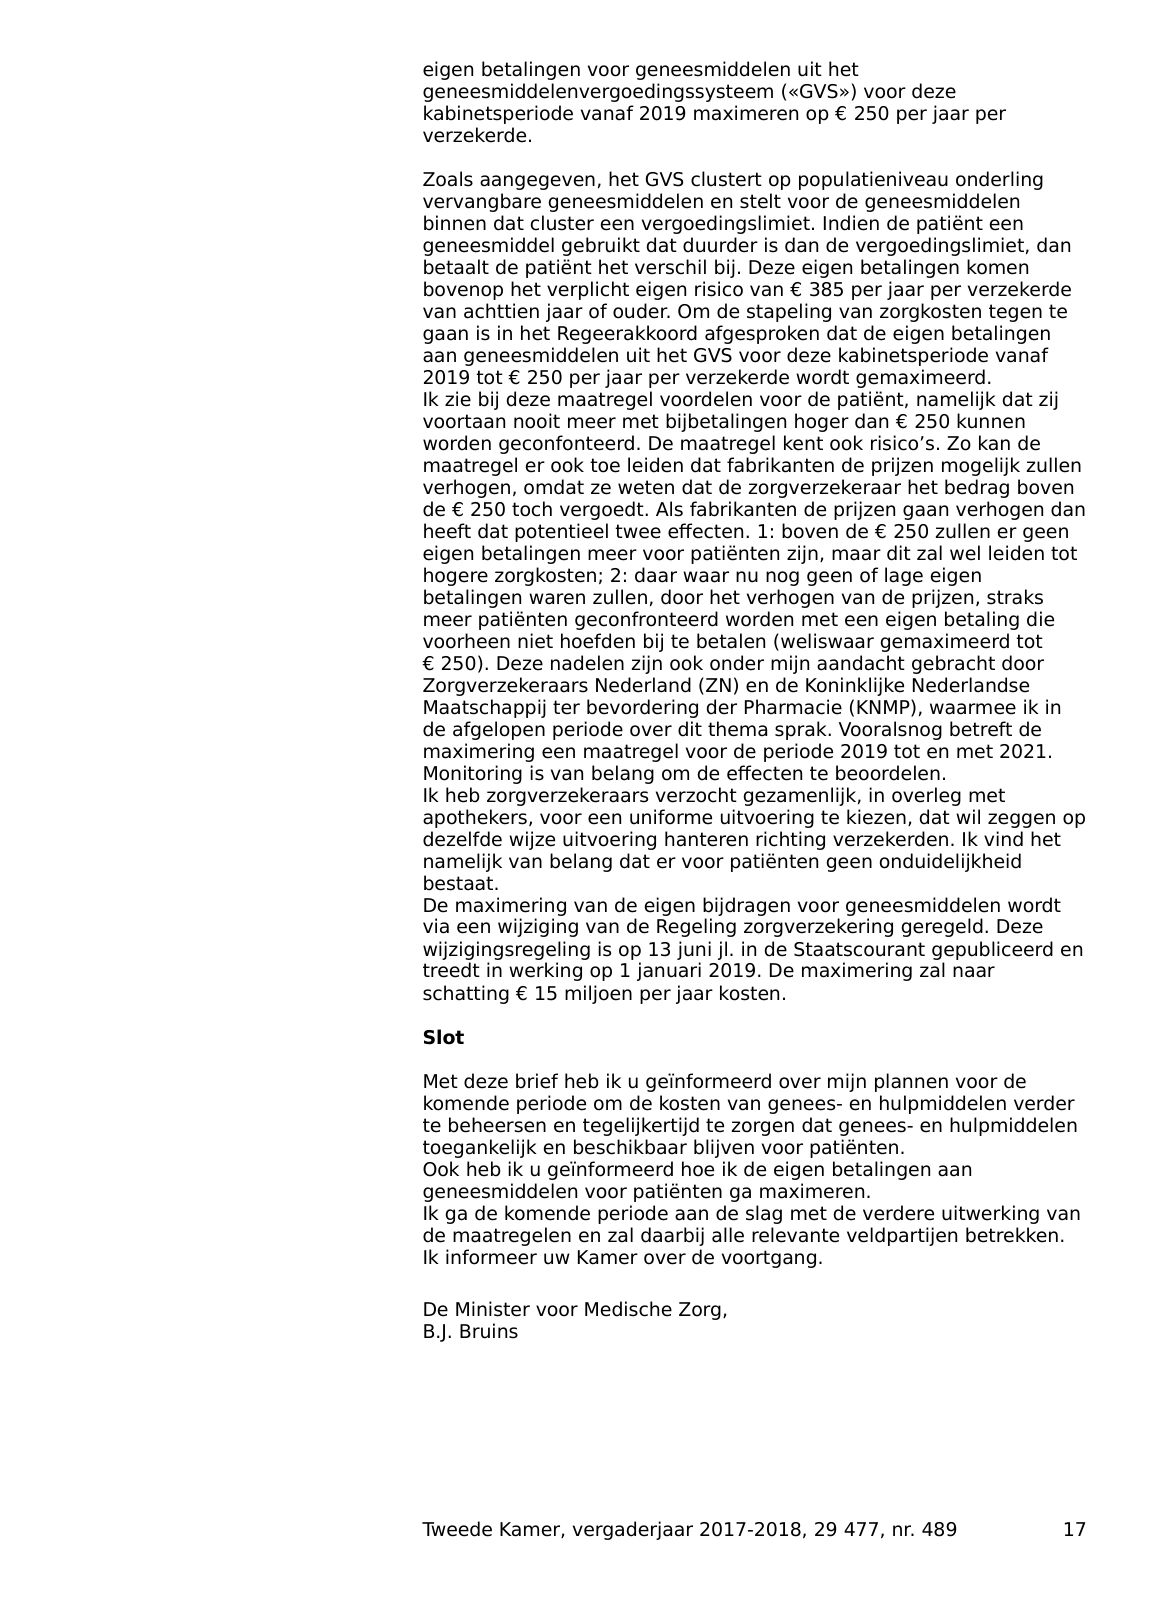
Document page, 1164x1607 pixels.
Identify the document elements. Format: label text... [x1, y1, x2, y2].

text eigen betalingen voor geneesmiddelen uit het geneesmiddelenvergoedingssysteem («GVS») voor deze kabinetsperiode vanaf 2019 maximeren op € 250 per jaar per verzekerde. [422, 59, 1087, 147]
text De Minister voor Medische Zorg, B.J. Bruins [422, 1298, 1087, 1342]
text Ik heb zorgverzekeraars verzocht gezamenlijk, in overleg met apothekers, voor een uniforme uitvoering te kiezen, dat wil zeggen op dezelfde wijze uitvoering hanteren richting verzekerden. Ik vind het namelijk van belang dat er voor patiënten geen onduidelijkheid bestaat. [422, 784, 1087, 894]
text Ik informeer uw Kamer over de voortgang. [422, 1247, 1087, 1268]
text Ik zie bij deze maatregel voordelen voor de patiënt, namelijk dat zij voortaan nooit meer met bijbetalingen hoger dan € 250 kunnen worden geconfonteerd. De maatregel kent ook risico’s. Zo kan de maatregel er ook toe leiden dat fabrikanten de prijzen mogelijk zullen verhogen, omdat ze weten dat de zorgverzekeraar het bedrag boven de € 250 toch vergoedt. Als fabrikanten de prijzen gaan verhogen dan heeft dat potentieel twee effecten. 1: boven de € 250 zullen er geen eigen betalingen meer voor patiënten zijn, maar dit zal wel leiden tot hogere zorgkosten; 2: daar waar nu nog geen of lage eigen betalingen waren zullen, door het verhogen van de prijzen, straks meer patiënten geconfronteerd worden met een eigen betaling die voorheen niet hoefden bij te betalen (weliswaar gemaximeerd tot € 250). Deze nadelen zijn ook onder mijn aandacht gebracht door Zorgverzekeraars Nederland (ZN) en de Koninklijke Nederlandse Maatschappij ter bevordering der Pharmacie (KNMP), waarmee ik in de afgelopen periode over dit thema sprak. Vooralsnog betreft de maximering een maatregel voor de periode 2019 tot en met 2021. Monitoring is van belang om de effecten te beoordelen. [422, 389, 1087, 784]
text Ik ga de komende periode aan de slag met de verdere uitwerking van de maatregelen en zal daarbij alle relevante veldpartijen betrekken. [422, 1203, 1087, 1247]
text De maximering van de eigen bijdragen voor geneesmiddelen wordt via een wijziging van de Regeling zorgverzekering geregeld. Deze wijzigingsregeling is op 13 juni jl. in de Staatscourant gepubliceerd en treedt in werking op 1 januari 2019. De maximering zal naar schatting € 15 miljoen per jaar kosten. [422, 894, 1087, 1004]
text Ook heb ik u geïnformeerd hoe ik de eigen betalingen aan geneesmiddelen voor patiënten ga maximeren. [422, 1159, 1087, 1203]
text Met deze brief heb ik u geïnformeerd over mijn plannen voor de komende periode om de kosten van genees- en hulpmiddelen verder te beheersen en tegelijkertijd te zorgen dat genees- en hulpmiddelen toegankelijk en beschikbaar blijven voor patiënten. [422, 1071, 1087, 1159]
text Zoals aangegeven, het GVS clustert op populatieniveau onderling vervangbare geneesmiddelen en stelt voor de geneesmiddelen binnen dat cluster een vergoedingslimiet. Indien de patiënt een geneesmiddel gebruikt dat duurder is dan de vergoedingslimiet, dan betaalt de patiënt het verschil bij. Deze eigen betalingen komen bovenop het verplicht eigen risico van € 385 per jaar per verzekerde van achttien jaar of ouder. Om de stapeling van zorgkosten tegen te gaan is in het Regeerakkoord afgesproken dat de eigen betalingen aan geneesmiddelen uit het GVS voor deze kabinetsperiode vanaf 2019 tot € 250 per jaar per verzekerde wordt gemaximeerd. [422, 169, 1087, 389]
subtitle Slot [422, 1027, 1087, 1048]
